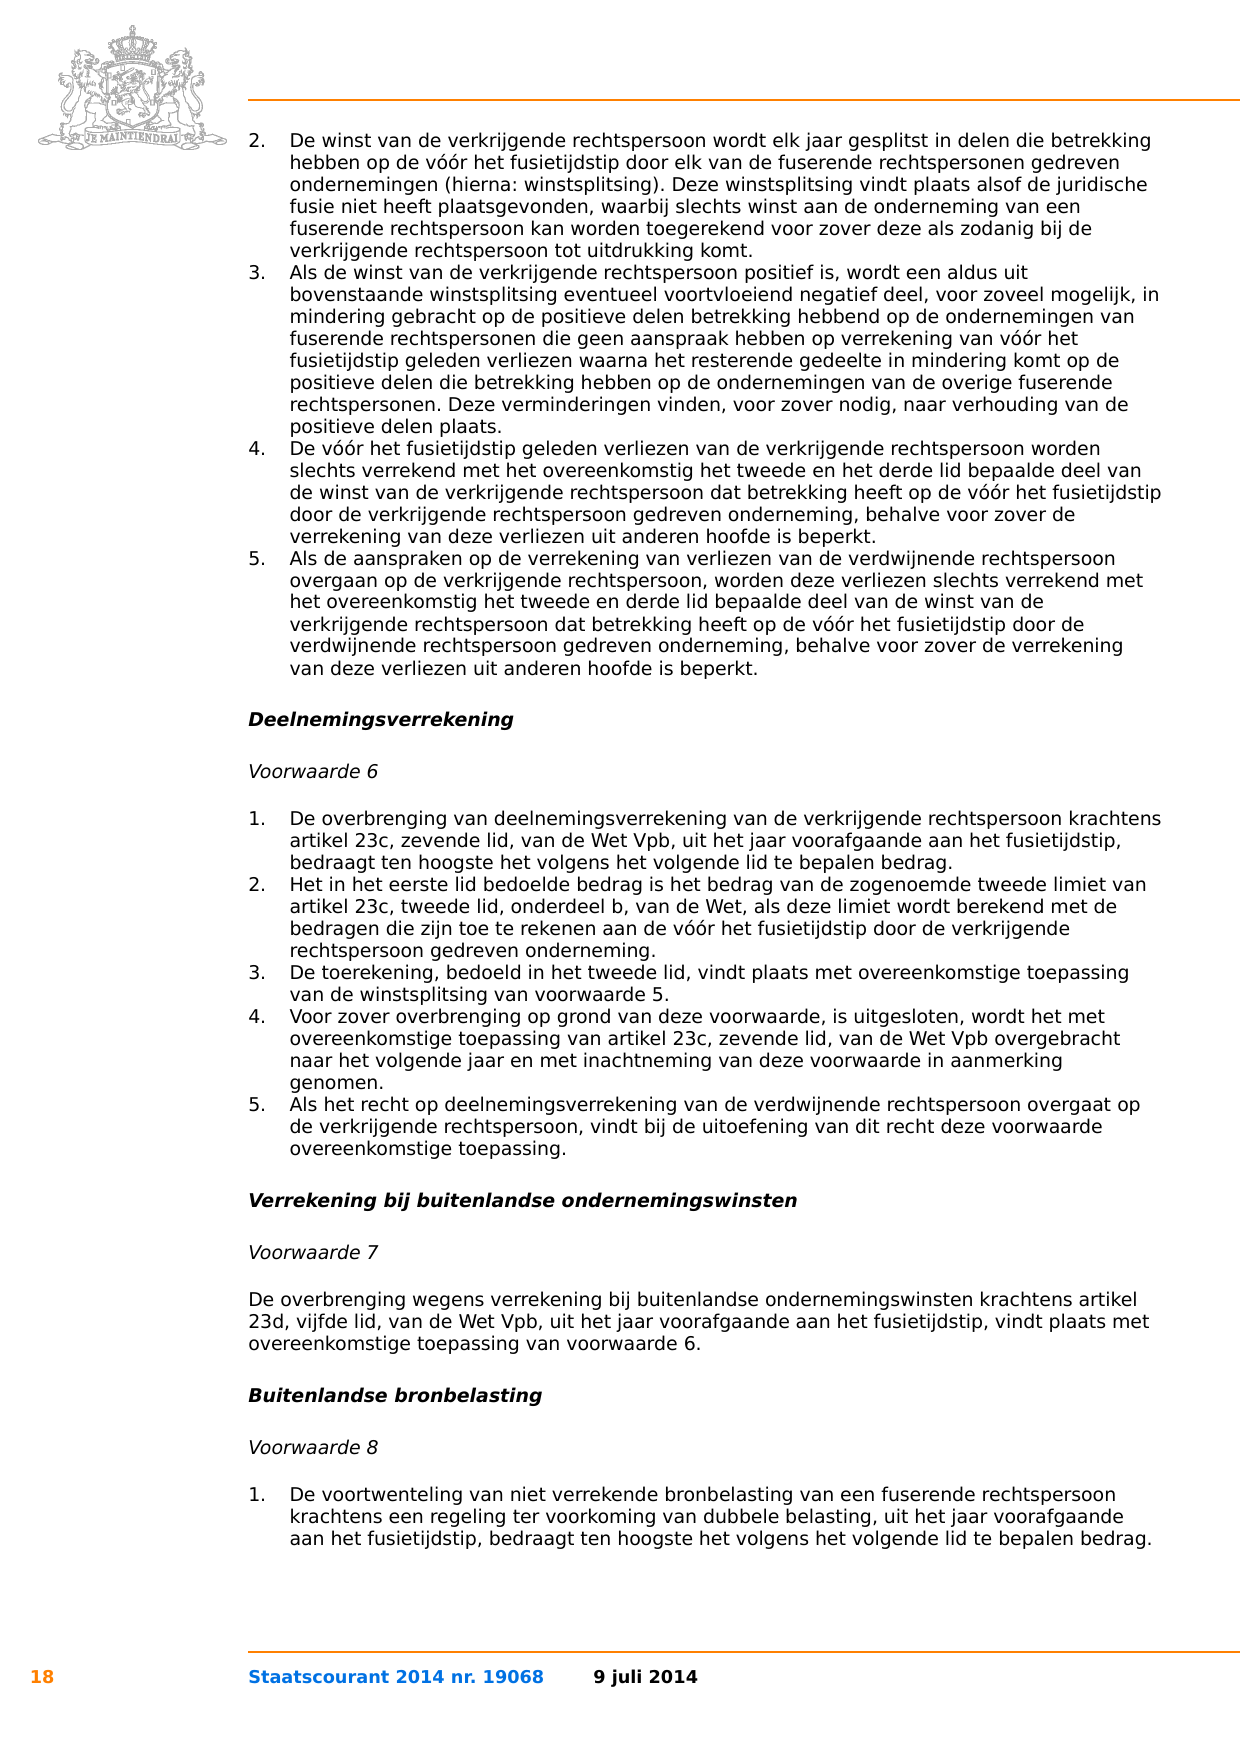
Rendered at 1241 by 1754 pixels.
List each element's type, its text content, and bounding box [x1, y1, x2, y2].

subtitle Deelnemingsverrekening [248, 709, 1163, 731]
text 5. Als de aanspraken op de verrekening van verliezen van de verdwijnende rechtspersoon overgaan op de verkrijgende rechtspersoon, worden deze verliezen slechts verrekend met het overeenkomstig het tweede en derde lid bepaalde deel van de winst van de verkrijgende rechtspersoon dat betrekking heeft op de vóór het fusietijdstip door de verdwijnende rechtspersoon gedreven onderneming, behalve voor zover de verrekening van deze verliezen uit anderen hoofde is beperkt. [248, 547, 1163, 679]
text De overbrenging wegens verrekening bij buitenlandse ondernemingswinsten krachtens artikel 23d, vijfde lid, van de Wet Vpb, uit het jaar voorafgaande aan het fusietijdstip, vindt plaats met overeenkomstige toepassing van voorwaarde 6. [248, 1289, 1163, 1355]
text 2. De winst van de verkrijgende rechtspersoon wordt elk jaar gesplitst in delen die betrekking hebben op de vóór het fusietijdstip door elk van de fuserende rechtspersonen gedreven ondernemingen (hierna: winstsplitsing). Deze winstsplitsing vindt plaats alsof de juridische fusie niet heeft plaatsgevonden, waarbij slechts winst aan de onderneming van een fuserende rechtspersoon kan worden toegerekend voor zover deze als zodanig bij de verkrijgende rechtspersoon tot uitdrukking komt. [248, 130, 1163, 262]
picture [38, 25, 227, 150]
text 3. Als de winst van de verkrijgende rechtspersoon positief is, wordt een aldus uit bovenstaande winstsplitsing eventueel voortvloeiend negatief deel, voor zoveel mogelijk, in mindering gebracht op de positieve delen betrekking hebbend op de ondernemingen van fuserende rechtspersonen die geen aanspraak hebben op verrekening van vóór het fusietijdstip geleden verliezen waarna het resterende gedeelte in mindering komt op de positieve delen die betrekking hebben op de ondernemingen van de overige fuserende rechtspersonen. Deze verminderingen vinden, voor zover nodig, naar verhouding van de positieve delen plaats. [248, 262, 1163, 438]
text 4. De vóór het fusietijdstip geleden verliezen van de verkrijgende rechtspersoon worden slechts verrekend met het overeenkomstig het tweede en het derde lid bepaalde deel van de winst van de verkrijgende rechtspersoon dat betrekking heeft op de vóór het fusietijdstip door de verkrijgende rechtspersoon gedreven onderneming, behalve voor zover de verrekening van deze verliezen uit anderen hoofde is beperkt. [248, 438, 1163, 547]
subtitle Buitenlandse bronbelasting [248, 1385, 1163, 1407]
subtitle Verrekening bij buitenlandse ondernemingswinsten [248, 1190, 1163, 1212]
text 3. De toerekening, bedoeld in het tweede lid, vindt plaats met overeenkomstige toepassing van de winstsplitsing van voorwaarde 5. [248, 962, 1163, 1006]
text 4. Voor zover overbrenging op grond van deze voorwaarde, is uitgesloten, wordt het met overeenkomstige toepassing van artikel 23c, zevende lid, van de Wet Vpb overgebracht naar het volgende jaar en met inachtneming van deze voorwaarde in aanmerking genomen. [248, 1006, 1163, 1094]
text 2. Het in het eerste lid bedoelde bedrag is het bedrag van de zogenoemde tweede limiet van artikel 23c, tweede lid, onderdeel b, van de Wet, als deze limiet wordt berekend met de bedragen die zijn toe te rekenen aan de vóór het fusietijdstip door de verkrijgende rechtspersoon gedreven onderneming. [248, 874, 1163, 962]
subtitle Voorwaarde 8 [248, 1437, 1163, 1459]
text 5. Als het recht op deelnemingsverrekening van de verdwijnende rechtspersoon overgaat op de verkrijgende rechtspersoon, vindt bij de uitoefening van dit recht deze voorwaarde overeenkomstige toepassing. [248, 1094, 1163, 1160]
text 1. De voortwenteling van niet verrekende bronbelasting van een fuserende rechtspersoon krachtens een regeling ter voorkoming van dubbele belasting, uit het jaar voorafgaande aan het fusietijdstip, bedraagt ten hoogste het volgens het volgende lid te bepalen bedrag. [248, 1484, 1163, 1550]
subtitle Voorwaarde 7 [248, 1242, 1163, 1264]
subtitle Voorwaarde 6 [248, 761, 1163, 783]
text 1. De overbrenging van deelnemingsverrekening van de verkrijgende rechtspersoon krachtens artikel 23c, zevende lid, van de Wet Vpb, uit het jaar voorafgaande aan het fusietijdstip, bedraagt ten hoogste het volgens het volgende lid te bepalen bedrag. [248, 808, 1163, 874]
